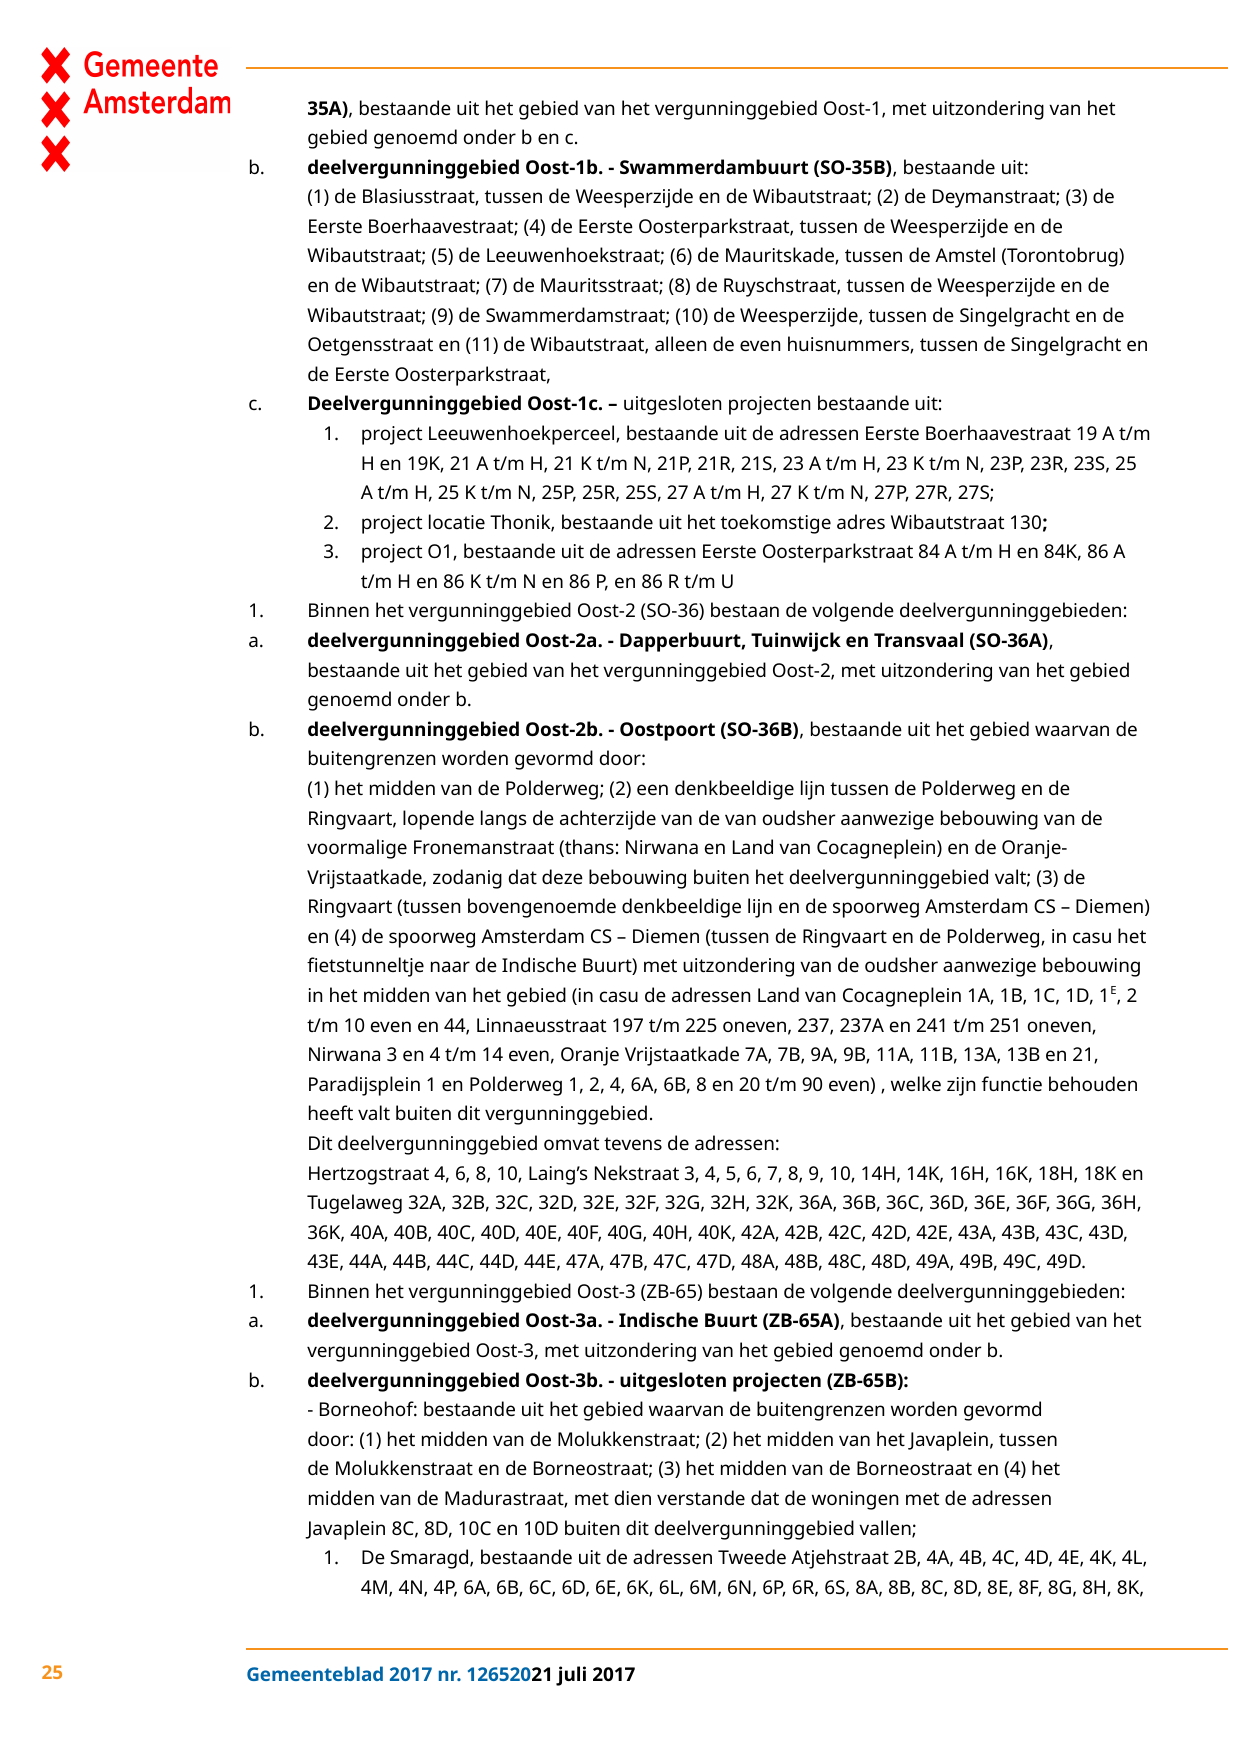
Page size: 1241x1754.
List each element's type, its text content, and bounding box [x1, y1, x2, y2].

list (1) het midden van de Polderweg; (2) een denkbeeldige lijn tussen de Polderweg en de Ringvaart, lopende langs de achterzijde van de van oudsher aanwezige bebouwing van de voormalige Fronemanstraat (thans: Nirwana en Land van Cocagneplein) en de Oranje-Vrijstaatkade, zodanig dat deze bebouwing buiten het deelvergunninggebied valt; (3) de Ringvaart (tussen bovengenoemde denkbeeldige lijn en de spoorweg Amsterdam CS – Diemen) en (4) de spoorweg Amsterdam CS – Diemen (tussen de Ringvaart en de Polderweg, in casu het fietstunneltje naar de Indische Buurt) met uitzondering van de oudsher aanwezige bebouwing in het midden van het gebied (in casu de adressen Land van Cocagneplein 1A, 1B, 1C, 1D, 1E, 2 t/m 10 even en 44, Linnaeusstraat 197 t/m 225 oneven, 237, 237A en 241 t/m 251 oneven, Nirwana 3 en 4 t/m 14 even, Oranje Vrijstaatkade 7A, 7B, 9A, 9B, 11A, 11B, 13A, 13B en 21, Paradijsplein 1 en Polderweg 1, 2, 4, 6A, 6B, 8 en 20 t/m 90 even) , welke zijn functie behouden heeft valt buiten dit vergunninggebied. [248, 775, 1152, 1126]
list midden van de Madurastraat, met dien verstande dat de woningen met de adressen [248, 1485, 1152, 1511]
list (1) de Blasiusstraat, tussen de Weesperzijde en de Wibautstraat; (2) de Deymanstraat; (3) de Eerste Boerhaavestraat; (4) de Eerste Oosterparkstraat, tussen de Weesperzijde en de Wibautstraat; (5) de Leeuwenhoekstraat; (6) de Mauritskade, tussen de Amstel (Torontobrug) en de Wibautstraat; (7) de Mauritsstraat; (8) de Ruyschstraat, tussen de Weesperzijde en de Wibautstraat; (9) de Swammerdamstraat; (10) de Weesperzijde, tussen de Singelgracht en de Oetgensstraat en (11) de Wibautstraat, alleen de even huisnummers, tussen de Singelgracht en de Eerste Oosterparkstraat, [248, 183, 1152, 387]
list Javaplein 8C, 8D, 10C en 10D buiten dit deelvergunninggebied vallen; [248, 1515, 1152, 1541]
list project O1, bestaande uit de adressen Eerste Oosterparkstraat 84 A t/m H en 84K, 86 A t/m H en 86 K t/m N en 86 P, en 86 R t/m U [323, 538, 1152, 594]
list deelvergunninggebied Oost-2b. - Oostpoort (SO-36B), bestaande uit het gebied waarvan de buitengrenzen worden gevormd door: [248, 716, 1152, 771]
list - Borneohof: bestaande uit het gebied waarvan de buitengrenzen worden gevormd [248, 1396, 1152, 1422]
list Binnen het vergunninggebied Oost-3 (ZB-65) bestaan de volgende deelvergunninggebieden: [248, 1278, 1152, 1304]
list 35A), bestaande uit het gebied van het vergunninggebied Oost-1, met uitzondering van het gebied genoemd onder b en c. [248, 95, 1152, 150]
list de Molukkenstraat en de Borneostraat; (3) het midden van de Borneostraat en (4) het [248, 1456, 1152, 1481]
list Hertzogstraat 4, 6, 8, 10, Laing’s Nekstraat 3, 4, 5, 6, 7, 8, 9, 10, 14H, 14K, 16H, 16K, 18H, 18K en Tugelaweg 32A, 32B, 32C, 32D, 32E, 32F, 32G, 32H, 32K, 36A, 36B, 36C, 36D, 36E, 36F, 36G, 36H, 36K, 40A, 40B, 40C, 40D, 40E, 40F, 40G, 40H, 40K, 42A, 42B, 42C, 42D, 42E, 43A, 43B, 43C, 43D, 43E, 44A, 44B, 44C, 44D, 44E, 47A, 47B, 47C, 47D, 48A, 48B, 48C, 48D, 49A, 49B, 49C, 49D. [248, 1160, 1152, 1274]
list deelvergunninggebied Oost-2a. - Dapperbuurt, Tuinwijck en Transvaal (SO-36A), bestaande uit het gebied van het vergunninggebied Oost-2, met uitzondering van het gebied genoemd onder b. [248, 627, 1152, 712]
list Dit deelvergunninggebied omvat tevens de adressen: [248, 1130, 1152, 1156]
picture [41, 47, 231, 172]
list project Leeuwenhoekperceel, bestaande uit de adressen Eerste Boerhaavestraat 19 A t/m H en 19K, 21 A t/m H, 21 K t/m N, 21P, 21R, 21S, 23 A t/m H, 23 K t/m N, 23P, 23R, 23S, 25 A t/m H, 25 K t/m N, 25P, 25R, 25S, 27 A t/m H, 27 K t/m N, 27P, 27R, 27S; [323, 420, 1152, 505]
list project locatie Thonik, bestaande uit het toekomstige adres Wibautstraat 130; [323, 509, 1152, 535]
list door: (1) het midden van de Molukkenstraat; (2) het midden van het Javaplein, tussen [248, 1426, 1152, 1452]
list deelvergunninggebied Oost-3a. - Indische Buurt (ZB-65A), bestaande uit het gebied van het vergunninggebied Oost-3, met uitzondering van het gebied genoemd onder b. [248, 1308, 1152, 1363]
list De Smaragd, bestaande uit de adressen Tweede Atjehstraat 2B, 4A, 4B, 4C, 4D, 4E, 4K, 4L, 4M, 4N, 4P, 6A, 6B, 6C, 6D, 6E, 6K, 6L, 6M, 6N, 6P, 6R, 6S, 8A, 8B, 8C, 8D, 8E, 8F, 8G, 8H, 8K, [323, 1544, 1152, 1600]
list deelvergunninggebied Oost-3b. - uitgesloten projecten (ZB-65B): [248, 1367, 1152, 1393]
list deelvergunninggebied Oost-1b. - Swammerdambuurt (SO-35B), bestaande uit: [248, 154, 1152, 180]
list Deelvergunninggebied Oost-1c. – uitgesloten projecten bestaande uit: [248, 391, 1152, 416]
list Binnen het vergunninggebied Oost-2 (SO-36) bestaan de volgende deelvergunninggebieden: [248, 598, 1152, 623]
